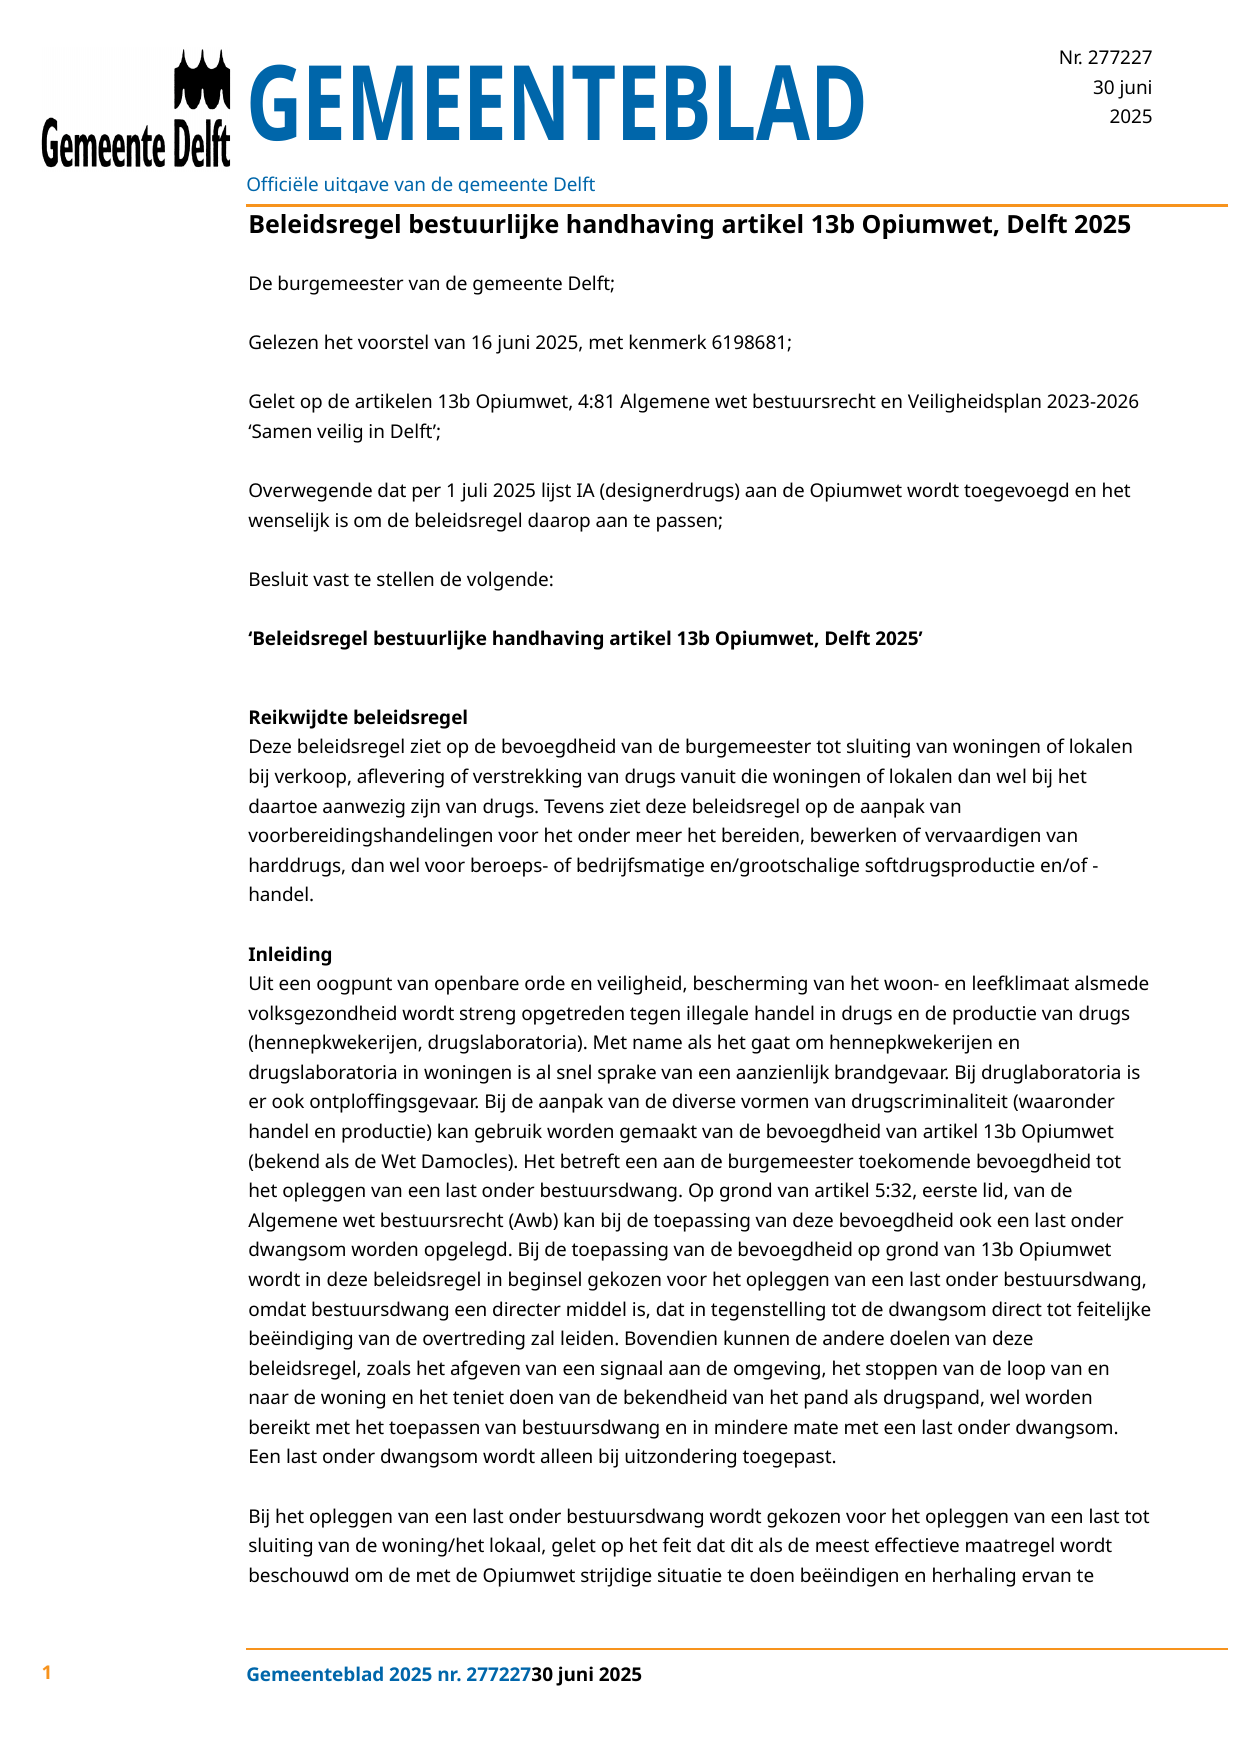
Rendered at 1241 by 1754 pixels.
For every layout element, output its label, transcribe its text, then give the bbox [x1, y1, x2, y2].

text De burgemeester van de gemeente Delft; [248, 270, 1152, 296]
text Beleidsregel bestuurlijke handhaving artikel 13b Opiumwet, Delft 2025 [248, 207, 1152, 241]
text Uit een oogpunt van openbare orde en veiligheid, bescherming van het woon- en leefklimaat alsmede volksgezondheid wordt streng opgetreden tegen illegale handel in drugs en de productie van drugs (hennepkwekerijen, drugslaboratoria). Met name als het gaat om hennepkwekerijen en drugslaboratoria in woningen is al snel sprake van een aanzienlijk brandgevaar. Bij druglaboratoria is er ook ontploffingsgevaar. Bij de aanpak van de diverse vormen van drugscriminaliteit (waaronder handel en productie) kan gebruik worden gemaakt van de bevoegdheid van artikel 13b Opiumwet (bekend als de Wet Damocles). Het betreft een aan de burgemeester toekomende bevoegdheid tot het opleggen van een last onder bestuursdwang. Op grond van artikel 5:32, eerste lid, van de Algemene wet bestuursrecht (Awb) kan bij de toepassing van deze bevoegdheid ook een last onder dwangsom worden opgelegd. Bij de toepassing van de bevoegdheid op grond van 13b Opiumwet wordt in deze beleidsregel in beginsel gekozen voor het opleggen van een last onder bestuursdwang, omdat bestuursdwang een directer middel is, dat in tegenstelling tot de dwangsom direct tot feitelijke beëindiging van de overtreding zal leiden. Bovendien kunnen de andere doelen van deze beleidsregel, zoals het afgeven van een signaal aan de omgeving, het stoppen van de loop van en naar de woning en het teniet doen van de bekendheid van het pand als drugspand, wel worden bereikt met het toepassen van bestuursdwang en in mindere mate met een last onder dwangsom. Een last onder dwangsom wordt alleen bij uitzondering toegepast. [248, 970, 1152, 1469]
text Gelezen het voorstel van 16 juni 2025, met kenmerk 6198681; [248, 329, 1152, 355]
text ‘Beleidsregel bestuurlijke handhaving artikel 13b Opiumwet, Delft 2025’ [248, 625, 1152, 651]
text Inleiding [248, 941, 1152, 967]
text Reikwijdte beleidsregel [248, 704, 1152, 730]
text Gelet op de artikelen 13b Opiumwet, 4:81 Algemene wet bestuursrecht en Veiligheidsplan 2023-2026 ‘Samen veilig in Delft’; [248, 389, 1152, 444]
text Besluit vast te stellen de volgende: [248, 566, 1152, 592]
text Deze beleidsregel ziet op de bevoegdheid van de burgemeester tot sluiting van woningen of lokalen bij verkoop, aflevering of verstrekking van drugs vanuit die woningen of lokalen dan wel bij het daartoe aanwezig zijn van drugs. Tevens ziet deze beleidsregel op de aanpak van voorbereidingshandelingen voor het onder meer het bereiden, bewerken of vervaardigen van harddrugs, dan wel voor beroeps- of bedrijfsmatige en/grootschalige softdrugsproductie en/of -handel. [248, 734, 1152, 907]
picture [41, 47, 231, 172]
text Overwegende dat per 1 juli 2025 lijst IA (designerdrugs) aan de Opiumwet wordt toegevoegd en het wenselijk is om de beleidsregel daarop aan te passen; [248, 477, 1152, 533]
text Bij het opleggen van een last onder bestuursdwang wordt gekozen voor het opleggen van een last tot sluiting van de woning/het lokaal, gelet op het feit dat dit als de meest effectieve maatregel wordt beschouwd om de met de Opiumwet strijdige situatie te doen beëindigen en herhaling ervan te [248, 1503, 1152, 1588]
